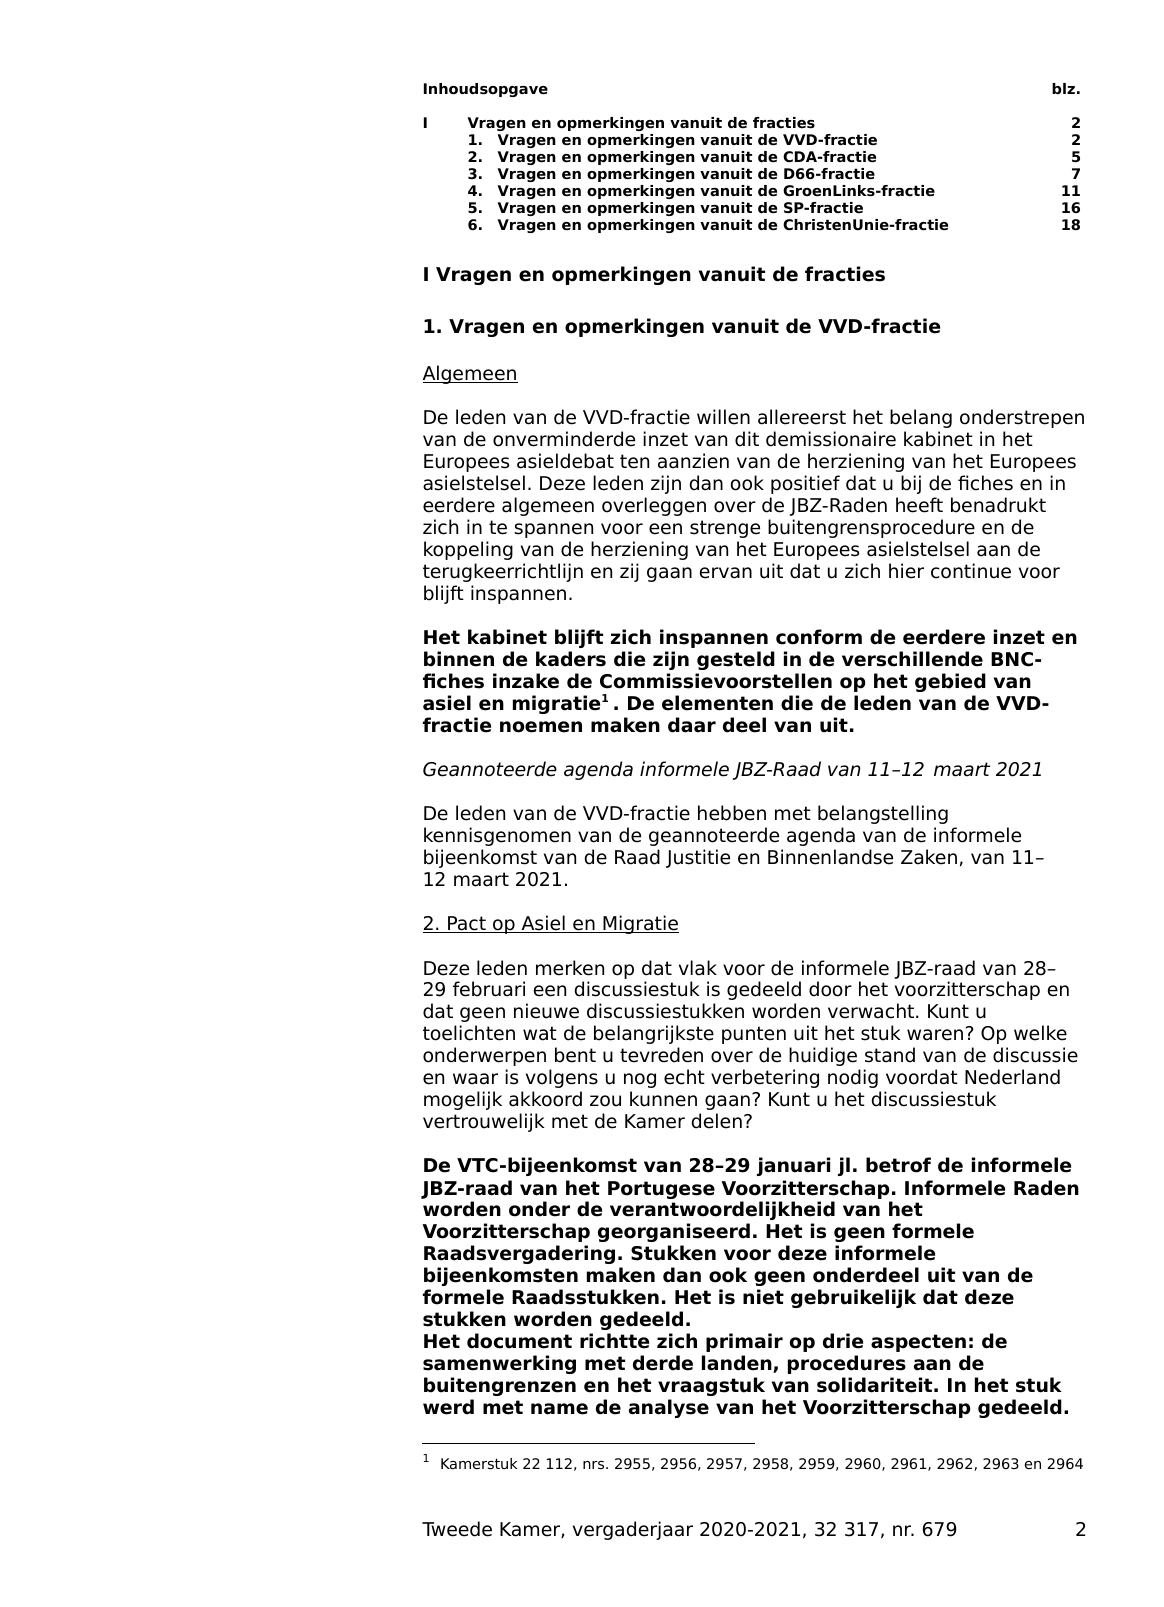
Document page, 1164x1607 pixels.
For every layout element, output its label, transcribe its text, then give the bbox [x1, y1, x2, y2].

table_cell 5 [1003, 149, 1087, 166]
table_cell 11 [1003, 183, 1087, 200]
text Kamerstuk 22 112, nrs. 2955, 2956, 2957, 2958, 2959, 2960, 2961, 2962, 2963 en 2964 [422, 1452, 1087, 1474]
text Het document richtte zich primair op drie aspecten: de samenwerking met derde landen, procedures aan de buitengrenzen en het vraagstuk van solidariteit. In het stuk werd met name de analyse van het Voorzitterschap gedeeld. [422, 1331, 1087, 1419]
table_cell 5. [461, 200, 492, 217]
table_cell Vragen en opmerkingen vanuit de CDA-fractie [492, 149, 1003, 166]
table_cell [492, 98, 1003, 115]
table_cell [422, 183, 461, 200]
table_cell 16 [1003, 200, 1087, 217]
table_cell [422, 132, 461, 149]
subtitle 1. Vragen en opmerkingen vanuit de VVD-fractie [422, 316, 1087, 338]
table_cell [422, 217, 461, 234]
table_cell Vragen en opmerkingen vanuit de D66-fractie [492, 166, 1003, 183]
table_cell Vragen en opmerkingen vanuit de SP-fractie [492, 200, 1003, 217]
table_cell 2 [1003, 132, 1087, 149]
table_cell [422, 98, 461, 115]
table_cell 1. [461, 132, 492, 149]
table_cell [422, 200, 461, 217]
text De VTC-bijeenkomst van 28–29 januari jl. betrof de informele JBZ-raad van het Portugese Voorzitterschap. Informele Raden worden onder de verantwoordelijkheid van het Voorzitterschap georganiseerd. Het is geen formele Raadsvergadering. Stukken voor deze informele bijeenkomsten maken dan ook geen onderdeel uit van de formele Raadsstukken. Het is niet gebruikelijk dat deze stukken worden gedeeld. [422, 1155, 1087, 1331]
table_cell Vragen en opmerkingen vanuit de ChristenUnie-fractie [492, 217, 1003, 234]
table_cell 18 [1003, 217, 1087, 234]
subtitle Algemeen [422, 363, 1087, 385]
subtitle I Vragen en opmerkingen vanuit de fracties [422, 264, 1087, 286]
table_cell [422, 166, 461, 183]
table_cell 6. [461, 217, 492, 234]
table_cell Vragen en opmerkingen vanuit de fracties [461, 115, 1003, 132]
table_cell 3. [461, 166, 492, 183]
table_cell [422, 149, 461, 166]
table_cell 7 [1003, 166, 1087, 183]
table_cell 2 [1003, 115, 1087, 132]
text De leden van de VVD-fractie hebben met belangstelling kennisgenomen van de geannoteerde agenda van de informele bijeenkomst van de Raad Justitie en Binnenlandse Zaken, van 11–12 maart 2021. [422, 803, 1087, 891]
table_cell Vragen en opmerkingen vanuit de GroenLinks-fractie [492, 183, 1003, 200]
subtitle 2. Pact op Asiel en Migratie [422, 913, 1087, 935]
table_cell [461, 98, 492, 115]
table_cell 4. [461, 183, 492, 200]
text Het kabinet blijft zich inspannen conform de eerdere inzet en binnen de kaders die zijn gesteld in de verschillende BNC-fiches inzake de Commissievoorstellen op het gebied van asiel en migratie. De elementen die de leden van de VVD-fractie noemen maken daar deel van uit. [422, 627, 1087, 737]
table_cell 2. [461, 149, 492, 166]
text De leden van de VVD-fractie willen allereerst het belang onderstrepen van de onverminderde inzet van dit demissionaire kabinet in het Europees asieldebat ten aanzien van de herziening van het Europees asielstelsel. Deze leden zijn dan ook positief dat u bij de fiches en in eerdere algemeen overleggen over de JBZ-Raden heeft benadrukt zich in te spannen voor een strenge buitengrensprocedure en de koppeling van de herziening van het Europees asielstelsel aan de terugkeerrichtlijn en zij gaan ervan uit dat u zich hier continue voor blijft inspannen. [422, 407, 1087, 605]
table_header Inhoudsopgave [422, 81, 1003, 98]
table_cell I [422, 115, 461, 132]
table_cell Vragen en opmerkingen vanuit de VVD-fractie [492, 132, 1003, 149]
subtitle Geannoteerde agenda informele JBZ-Raad van 11–12 maart 2021 [422, 759, 1087, 781]
table_header blz. [1003, 81, 1087, 98]
table_cell [1003, 98, 1087, 115]
text Deze leden merken op dat vlak voor de informele JBZ-raad van 28–29 februari een discussiestuk is gedeeld door het voorzitterschap en dat geen nieuwe discussiestukken worden verwacht. Kunt u toelichten wat de belangrijkste punten uit het stuk waren? Op welke onderwerpen bent u tevreden over de huidige stand van de discussie en waar is volgens u nog echt verbetering nodig voordat Nederland mogelijk akkoord zou kunnen gaan? Kunt u het discussiestuk vertrouwelijk met de Kamer delen? [422, 957, 1087, 1133]
